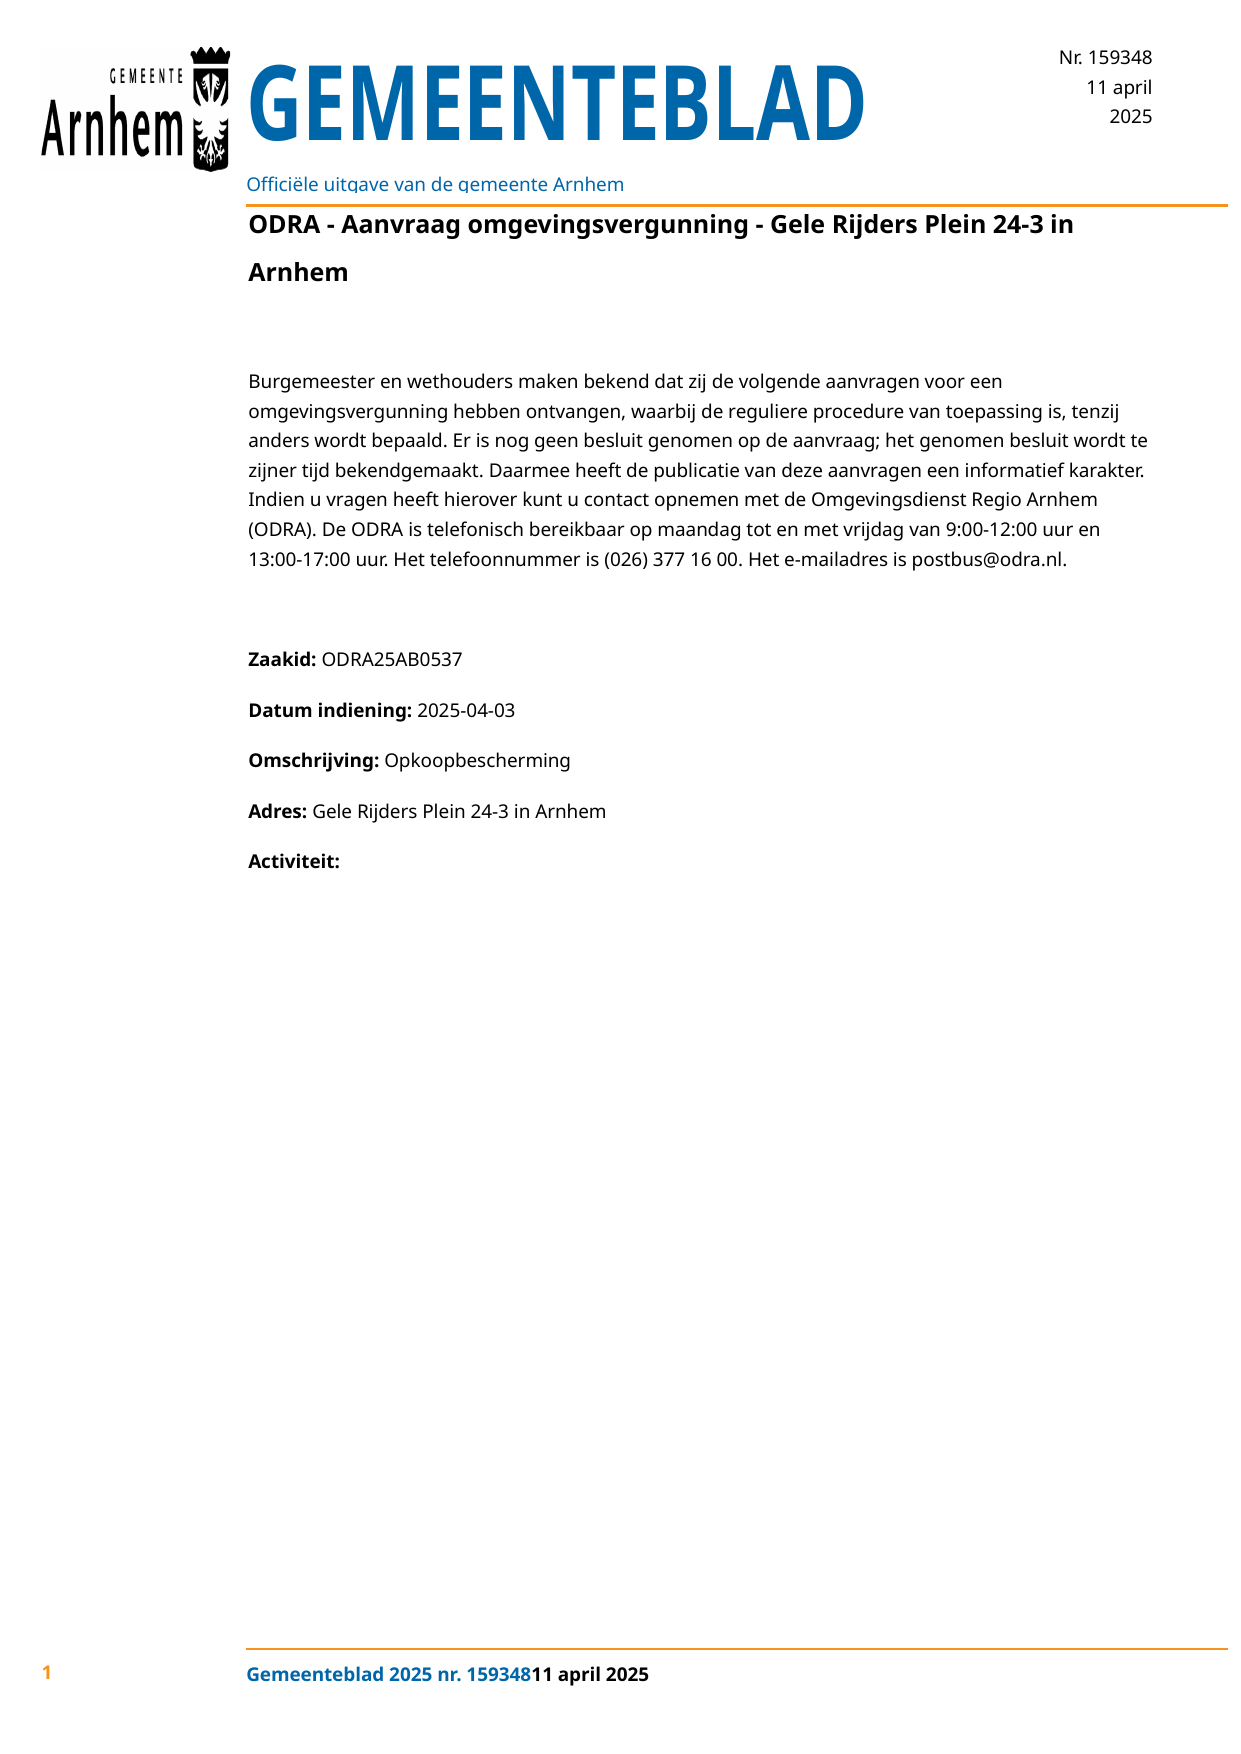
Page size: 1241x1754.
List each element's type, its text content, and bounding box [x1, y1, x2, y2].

text Datum indiening: 2025-04-03 [248, 697, 1152, 723]
text Omschrijving: Opkoopbescherming [248, 747, 1152, 773]
text ODRA - Aanvraag omgevingsvergunning - Gele Rijders Plein 24-3 in Arnhem [248, 207, 1152, 288]
text Burgemeester en wethouders maken bekend dat zij de volgende aanvragen voor een omgevingsvergunning hebben ontvangen, waarbij de reguliere procedure van toepassing is, tenzij anders wordt bepaald. Er is nog geen besluit genomen op de aanvraag; het genomen besluit wordt te zijner tijd bekendgemaakt. Daarmee heeft de publicatie van deze aanvragen een informatief karakter. Indien u vragen heeft hierover kunt u contact opnemen met de Omgevingsdienst Regio Arnhem (ODRA). De ODRA is telefonisch bereikbaar op maandag tot en met vrijdag van 9:00-12:00 uur en 13:00-17:00 uur. Het telefoonnummer is (026) 377 16 00. Het e-mailadres is postbus@odra.nl. [248, 368, 1152, 572]
text Adres: Gele Rijders Plein 24-3 in Arnhem [248, 798, 1152, 824]
picture [41, 47, 231, 172]
text Activiteit: [248, 848, 1152, 874]
text Zaakid: ODRA25AB0537 [248, 647, 1152, 672]
